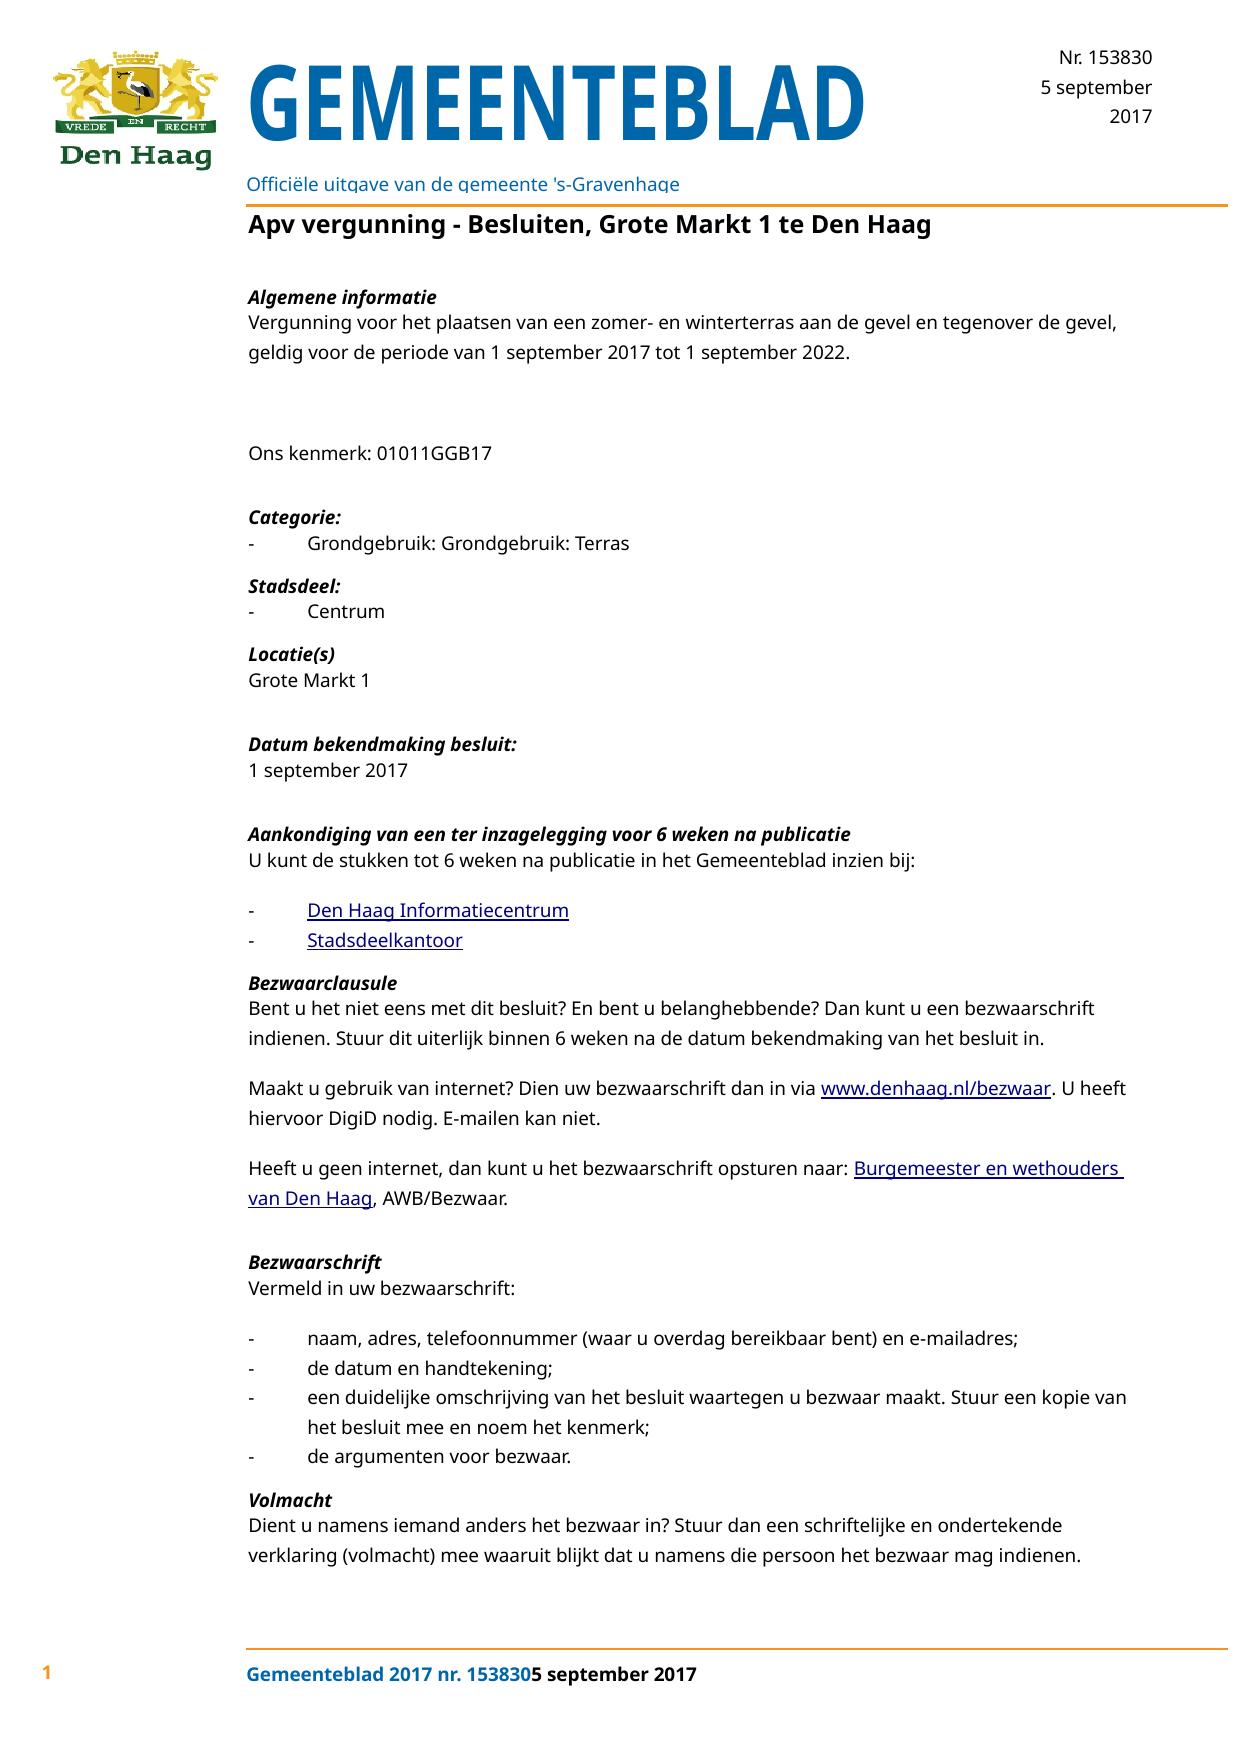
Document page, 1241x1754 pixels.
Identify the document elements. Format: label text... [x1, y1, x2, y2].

text Maakt u gebruik van internet? Dien uw bezwaarschrift dan in via www.denhaag.nl/bezwaar. U heeft hiervoor DigiD nodig. E-mailen kan niet. [248, 1076, 1152, 1131]
text U kunt de stukken tot 6 weken na publicatie in het Gemeenteblad inzien bij: [248, 847, 1152, 872]
picture [41, 47, 231, 172]
text Categorie: [248, 504, 1152, 530]
list naam, adres, telefoonnummer (waar u overdag bereikbaar bent) en e-mailadres; [248, 1325, 1152, 1351]
text Volmacht [248, 1487, 1152, 1512]
text Algemene informatie [248, 284, 1152, 309]
list Grondgebruik: Grondgebruik: Terras [248, 530, 1152, 555]
text Apv vergunning - Besluiten, Grote Markt 1 te Den Haag [248, 207, 1152, 241]
text Ons kenmerk: 01011GGB17 [248, 440, 1152, 466]
text 1 september 2017 [248, 757, 1152, 783]
text Aankondiging van een ter inzagelegging voor 6 weken na publicatie [248, 821, 1152, 847]
text Bezwaarclausule [248, 970, 1152, 996]
text Datum bekendmaking besluit: [248, 731, 1152, 757]
text Stadsdeel: [248, 573, 1152, 598]
text Bent u het niet eens met dit besluit? En bent u belanghebbende? Dan kunt u een bezwaarschrift indienen. Stuur dit uiterlijk binnen 6 weken na de datum bekendmaking van het besluit in. [248, 996, 1152, 1051]
list de argumenten voor bezwaar. [248, 1444, 1152, 1469]
list Stadsdeelkantoor [248, 927, 1152, 952]
text Grote Markt 1 [248, 667, 1152, 693]
text Heeft u geen internet, dan kunt u het bezwaarschrift opsturen naar: Burgemeester en wethouders van Den Haag, AWB/Bezwaar. [248, 1156, 1152, 1211]
list Centrum [248, 598, 1152, 624]
list Den Haag Informatiecentrum [248, 897, 1152, 923]
text Vermeld in uw bezwaarschrift: [248, 1275, 1152, 1301]
text Vergunning voor het plaatsen van een zomer- en winterterras aan de gevel en tegenover de gevel, geldig voor de periode van 1 september 2017 tot 1 september 2022. [248, 309, 1152, 365]
list de datum en handtekening; [248, 1355, 1152, 1381]
text Dient u namens iemand anders het bezwaar in? Stuur dan een schriftelijke en ondertekende verklaring (volmacht) mee waaruit blijkt dat u namens die persoon het bezwaar mag indienen. [248, 1512, 1152, 1568]
list een duidelijke omschrijving van het besluit waartegen u bezwaar maakt. Stuur een kopie van het besluit mee en noem het kenmerk; [248, 1384, 1152, 1440]
text Bezwaarschrift [248, 1249, 1152, 1275]
text Locatie(s) [248, 642, 1152, 667]
